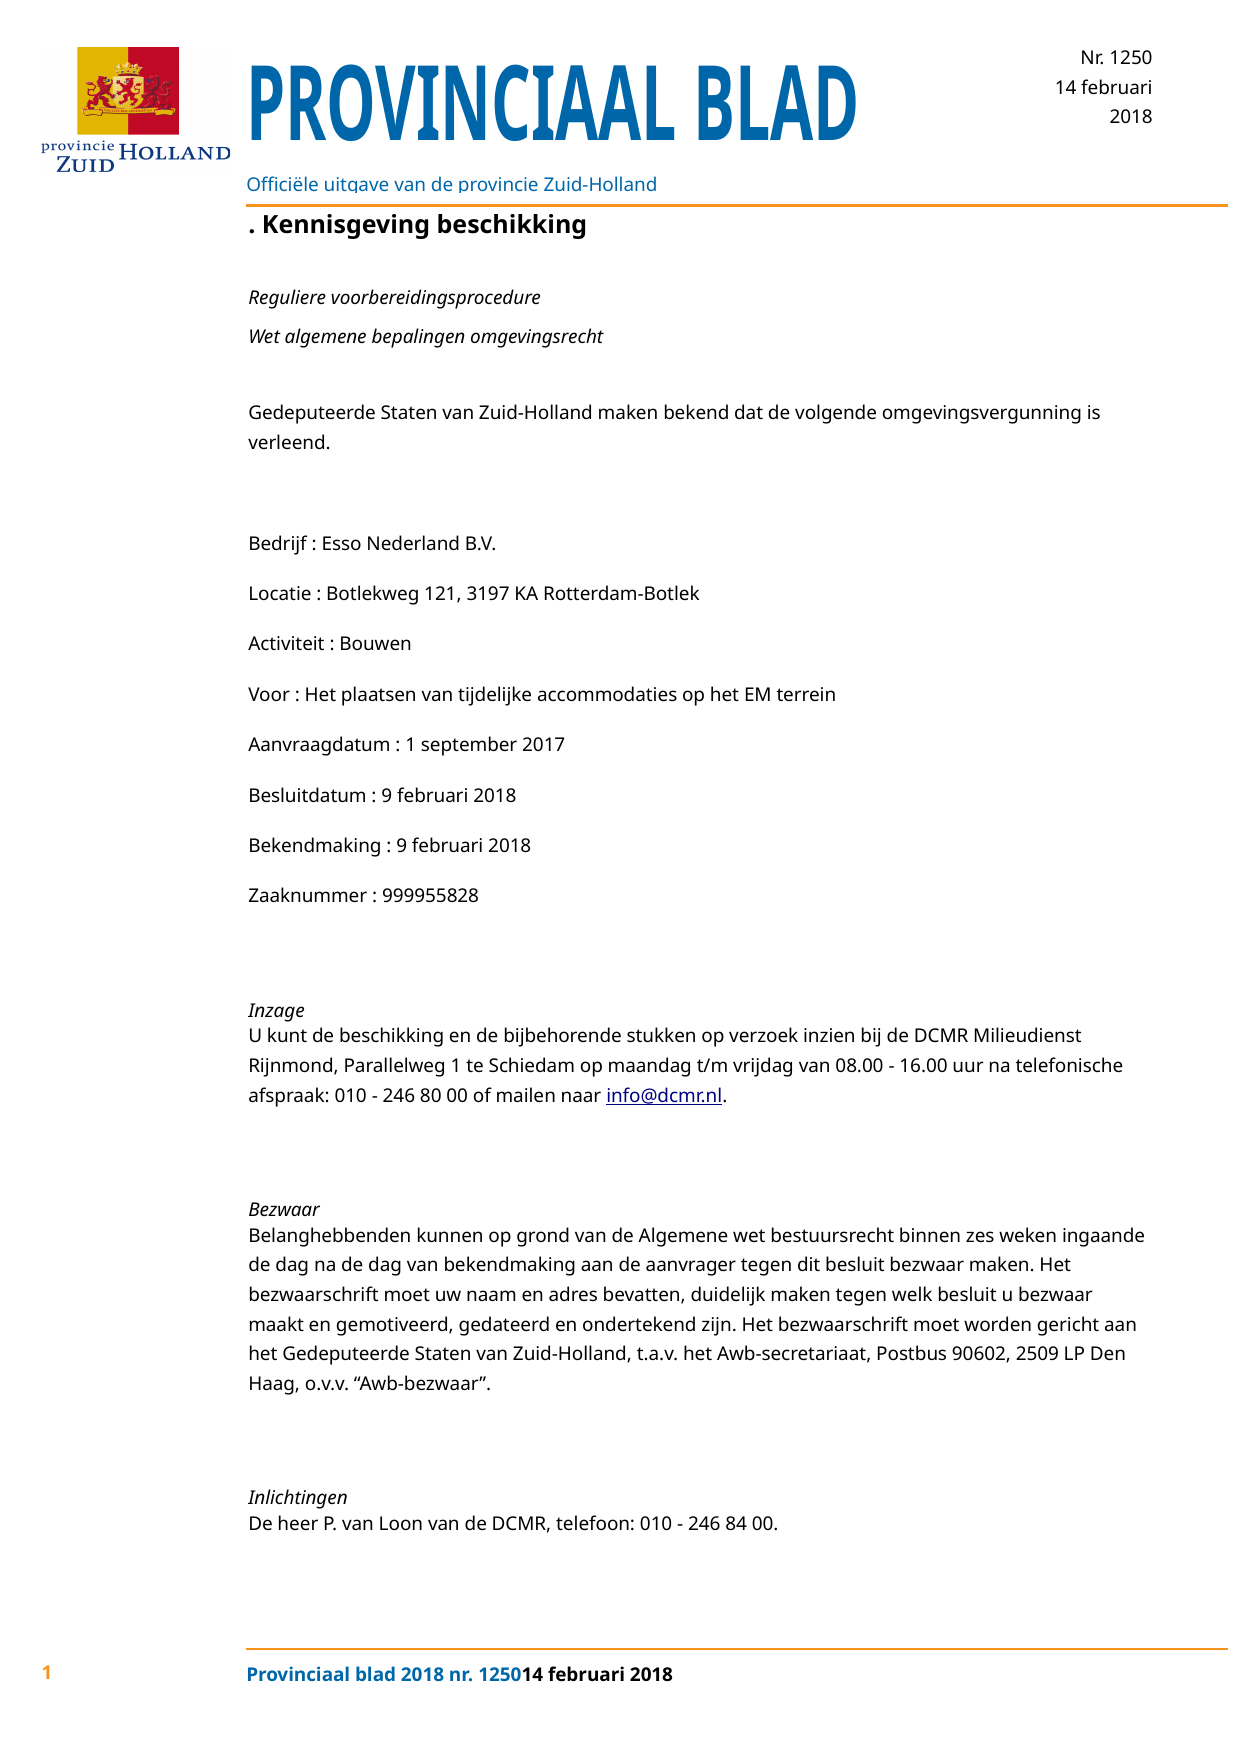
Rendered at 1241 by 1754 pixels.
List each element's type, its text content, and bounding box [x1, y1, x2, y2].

text Bekendmaking : 9 februari 2018 [248, 832, 1152, 858]
text Aanvraagdatum : 1 september 2017 [248, 731, 1152, 757]
text Inzage [248, 997, 1152, 1023]
text Locatie : Botlekweg 121, 3197 KA Rotterdam-Botlek [248, 580, 1152, 606]
text Besluitdatum : 9 februari 2018 [248, 782, 1152, 807]
text Bezwaar [248, 1196, 1152, 1222]
text Zaaknummer : 999955828 [248, 883, 1152, 908]
text Voor : Het plaatsen van tijdelijke accommodaties op het EM terrein [248, 681, 1152, 707]
text De heer P. van Loon van de DCMR, telefoon: 010 - 246 84 00. [248, 1510, 1152, 1536]
text U kunt de beschikking en de bijbehorende stukken op verzoek inzien bij de DCMR Milieudienst Rijnmond, Parallelweg 1 te Schiedam op maandag t/m vrijdag van 08.00 - 16.00 uur na telefonische afspraak: 010 - 246 80 00 of mailen naar info@dcmr.nl. [248, 1023, 1152, 1108]
text Reguliere voorbereidingsprocedure [248, 284, 1152, 309]
text . Kennisgeving beschikking [248, 207, 1152, 241]
text Bedrijf : Esso Nederland B.V. [248, 530, 1152, 555]
text Belanghebbenden kunnen op grond van de Algemene wet bestuursrecht binnen zes weken ingaande de dag na de dag van bekendmaking aan de aanvrager tegen dit besluit bezwaar maken. Het bezwaarschrift moet uw naam en adres bevatten, duidelijk maken tegen welk besluit u bezwaar maakt en gemotiveerd, gedateerd en ondertekend zijn. Het bezwaarschrift moet worden gericht aan het Gedeputeerde Staten van Zuid-Holland, t.a.v. het Awb-secretariaat, Postbus 90602, 2509 LP Den Haag, o.v.v. “Awb-bezwaar”. [248, 1222, 1152, 1396]
text Activiteit : Bouwen [248, 631, 1152, 656]
picture [41, 47, 231, 172]
text Inlichtingen [248, 1484, 1152, 1510]
text Gedeputeerde Staten van Zuid-Holland maken bekend dat de volgende omgevingsvergunning is verleend. [248, 399, 1152, 454]
text Wet algemene bepalingen omgevingsrecht [248, 323, 1152, 349]
